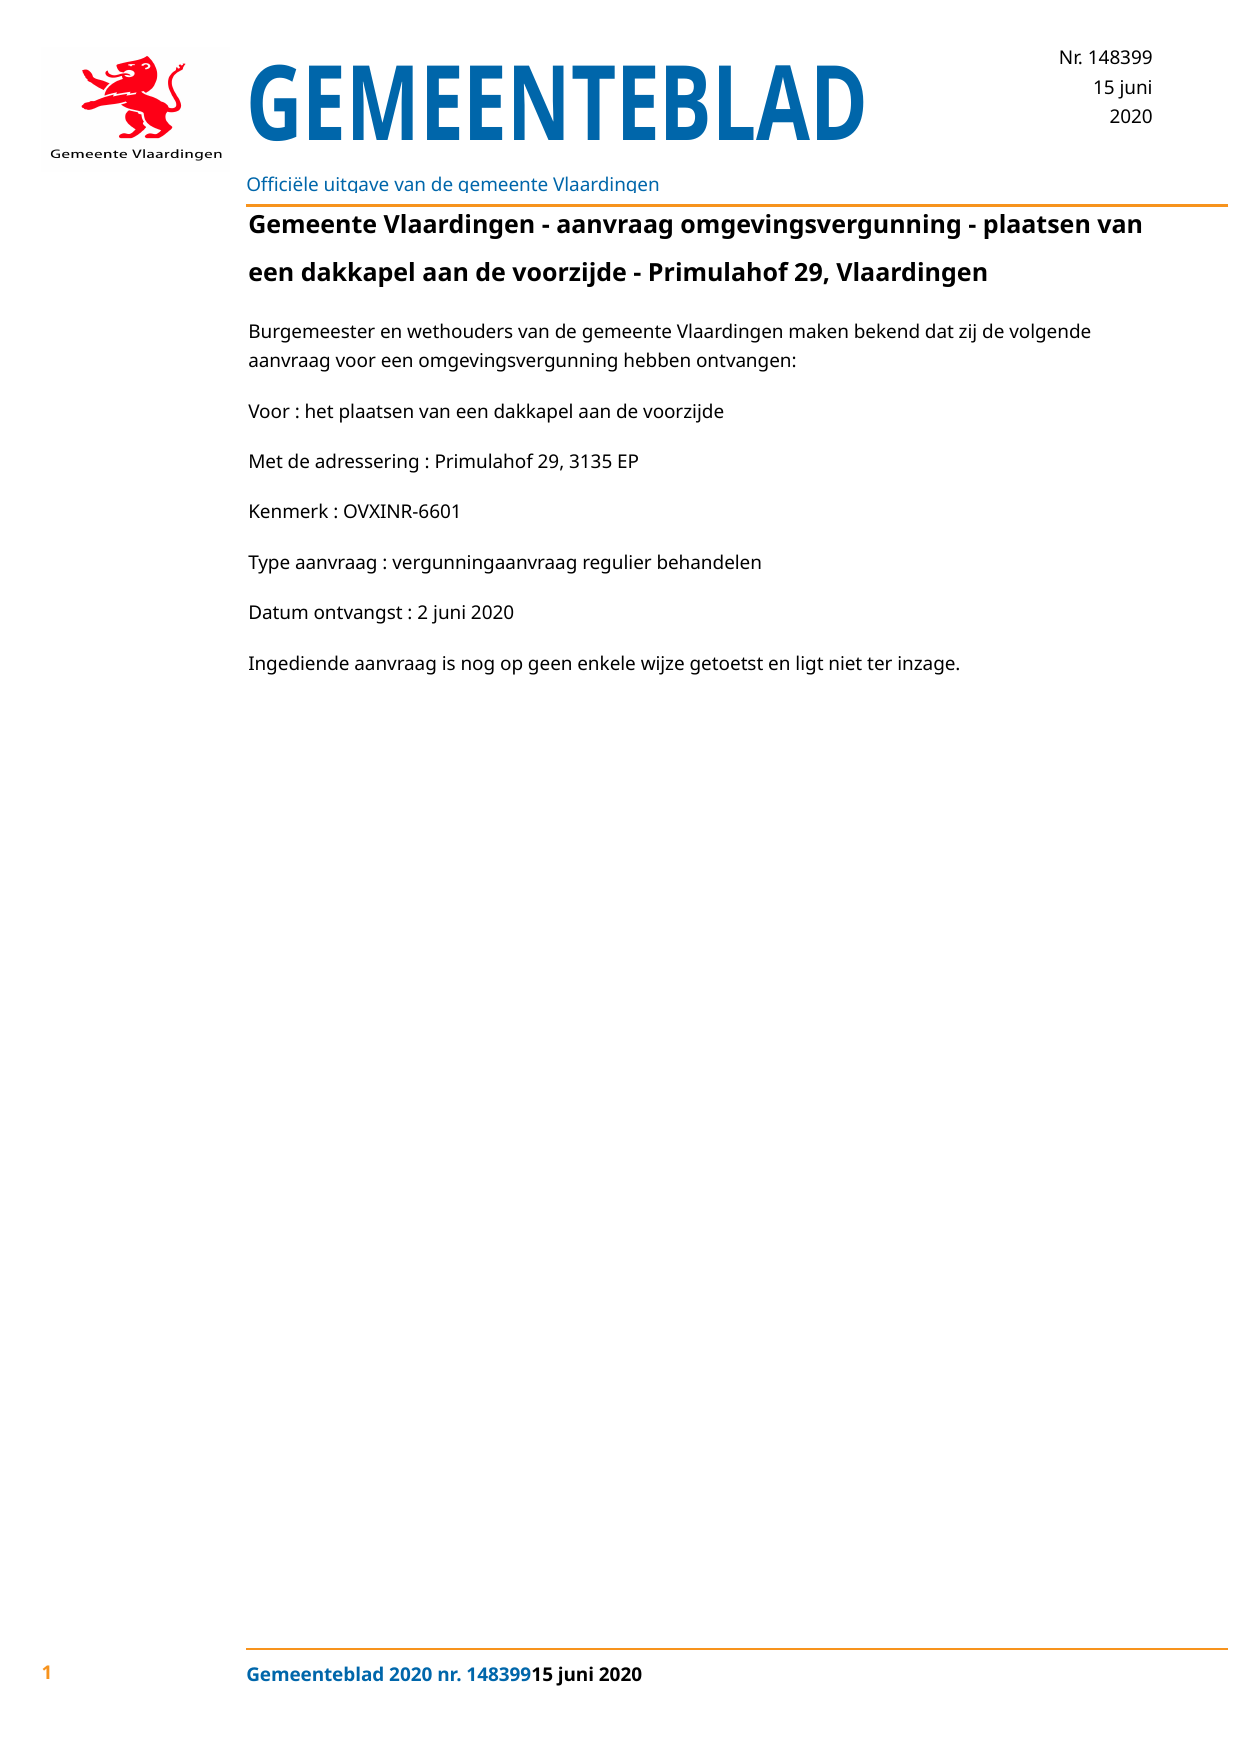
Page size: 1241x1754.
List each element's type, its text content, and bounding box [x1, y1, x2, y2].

text Type aanvraag : vergunningaanvraag regulier behandelen [248, 549, 1152, 575]
text Burgemeester en wethouders van de gemeente Vlaardingen maken bekend dat zij de volgende aanvraag voor een omgevingsvergunning hebben ontvangen: [248, 318, 1152, 373]
text Kenmerk : OVXINR-6601 [248, 499, 1152, 524]
text Met de adressering : Primulahof 29, 3135 EP [248, 448, 1152, 474]
picture [41, 47, 231, 172]
text Ingediende aanvraag is nog op geen enkele wijze getoetst en ligt niet ter inzage. [248, 650, 1152, 676]
text Gemeente Vlaardingen - aanvraag omgevingsvergunning - plaatsen van een dakkapel aan de voorzijde - Primulahof 29, Vlaardingen [248, 207, 1152, 288]
text Datum ontvangst : 2 juni 2020 [248, 599, 1152, 625]
text Voor : het plaatsen van een dakkapel aan de voorzijde [248, 398, 1152, 424]
